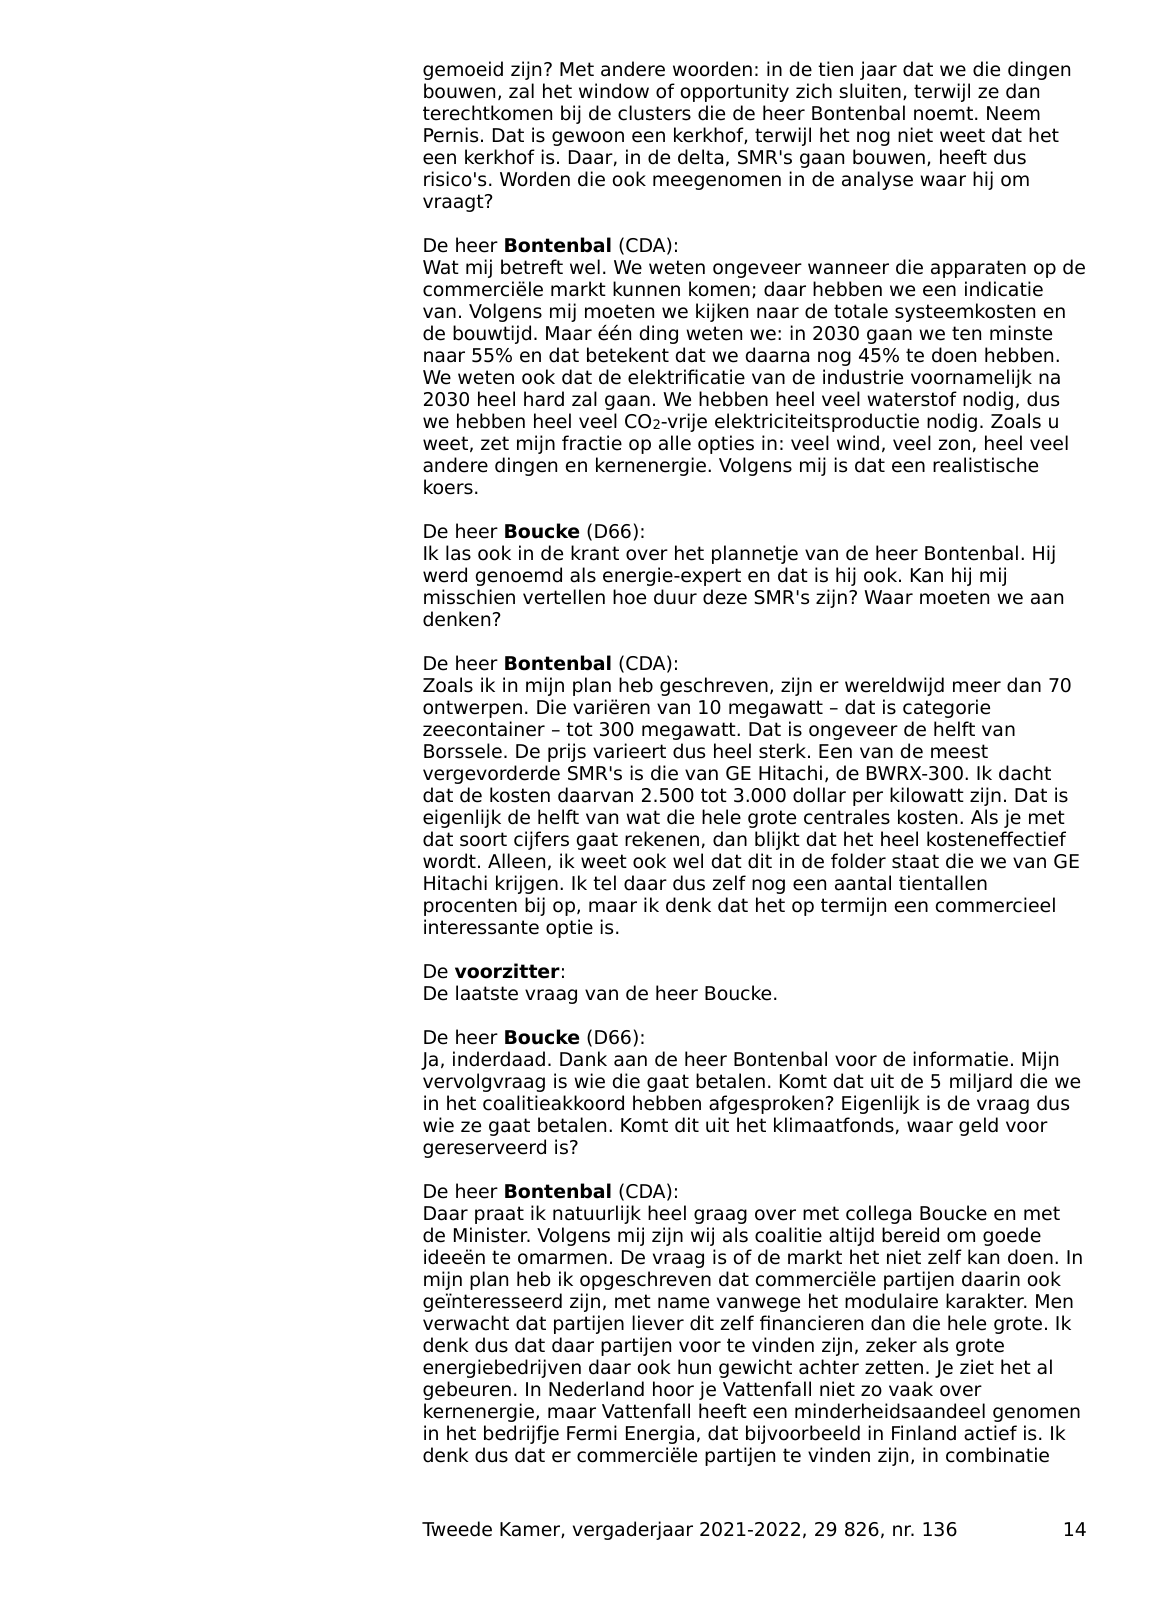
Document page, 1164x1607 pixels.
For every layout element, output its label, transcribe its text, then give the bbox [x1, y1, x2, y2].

text Ja, inderdaad. Dank aan de heer Bontenbal voor de informatie. Mijn vervolgvraag is wie die gaat betalen. Komt dat uit de 5 miljard die we in het coalitieakkoord hebben afgesproken? Eigenlijk is de vraag dus wie ze gaat betalen. Komt dit uit het klimaatfonds, waar geld voor gereserveerd is? [422, 1049, 1087, 1159]
text Ik las ook in de krant over het plannetje van de heer Bontenbal. Hij werd genoemd als energie-expert en dat is hij ook. Kan hij mij misschien vertellen hoe duur deze SMR's zijn? Waar moeten we aan denken? [422, 543, 1087, 631]
text De heer Bontenbal (CDA): [422, 235, 1087, 257]
text gemoeid zijn? Met andere woorden: in de tien jaar dat we die dingen bouwen, zal het window of opportunity zich sluiten, terwijl ze dan terechtkomen bij de clusters die de heer Bontenbal noemt. Neem Pernis. Dat is gewoon een kerkhof, terwijl het nog niet weet dat het een kerkhof is. Daar, in de delta, SMR's gaan bouwen, heeft dus risico's. Worden die ook meegenomen in de analyse waar hij om vraagt? [422, 59, 1087, 213]
text Zoals ik in mijn plan heb geschreven, zijn er wereldwijd meer dan 70 ontwerpen. Die variëren van 10 megawatt – dat is categorie zeecontainer – tot 300 megawatt. Dat is ongeveer de helft van Borssele. De prijs varieert dus heel sterk. Een van de meest vergevorderde SMR's is die van GE Hitachi, de BWRX-300. Ik dacht dat de kosten daarvan 2.500 tot 3.000 dollar per kilowatt zijn. Dat is eigenlijk de helft van wat die hele grote centrales kosten. Als je met dat soort cijfers gaat rekenen, dan blijkt dat het heel kosteneffectief wordt. Alleen, ik weet ook wel dat dit in de folder staat die we van GE Hitachi krijgen. Ik tel daar dus zelf nog een aantal tientallen procenten bij op, maar ik denk dat het op termijn een commercieel interessante optie is. [422, 675, 1087, 939]
text De heer Boucke (D66): [422, 521, 1087, 543]
text Daar praat ik natuurlijk heel graag over met collega Boucke en met de Minister. Volgens mij zijn wij als coalitie altijd bereid om goede ideeën te omarmen. De vraag is of de markt het niet zelf kan doen. In mijn plan heb ik opgeschreven dat commerciële partijen daarin ook geïnteresseerd zijn, met name vanwege het modulaire karakter. Men verwacht dat partijen liever dit zelf financieren dan die hele grote. Ik denk dus dat daar partijen voor te vinden zijn, zeker als grote energiebedrijven daar ook hun gewicht achter zetten. Je ziet het al gebeuren. In Nederland hoor je Vattenfall niet zo vaak over kernenergie, maar Vattenfall heeft een minderheidsaandeel genomen in het bedrijfje Fermi Energia, dat bijvoorbeeld in Finland actief is. Ik denk dus dat er commerciële partijen te vinden zijn, in combinatie [422, 1203, 1087, 1467]
text De voorzitter: [422, 961, 1087, 983]
text De heer Bontenbal (CDA): [422, 1181, 1087, 1203]
text De heer Bontenbal (CDA): [422, 653, 1087, 675]
text De heer Boucke (D66): [422, 1027, 1087, 1049]
text Wat mij betreft wel. We weten ongeveer wanneer die apparaten op de commerciële markt kunnen komen; daar hebben we een indicatie van. Volgens mij moeten we kijken naar de totale systeemkosten en de bouwtijd. Maar één ding weten we: in 2030 gaan we ten minste naar 55% en dat betekent dat we daarna nog 45% te doen hebben. We weten ook dat de elektrificatie van de industrie voornamelijk na 2030 heel hard zal gaan. We hebben heel veel waterstof nodig, dus we hebben heel veel CO2-vrije elektriciteitsproductie nodig. Zoals u weet, zet mijn fractie op alle opties in: veel wind, veel zon, heel veel andere dingen en kernenergie. Volgens mij is dat een realistische koers. [422, 257, 1087, 499]
text De laatste vraag van de heer Boucke. [422, 983, 1087, 1005]
